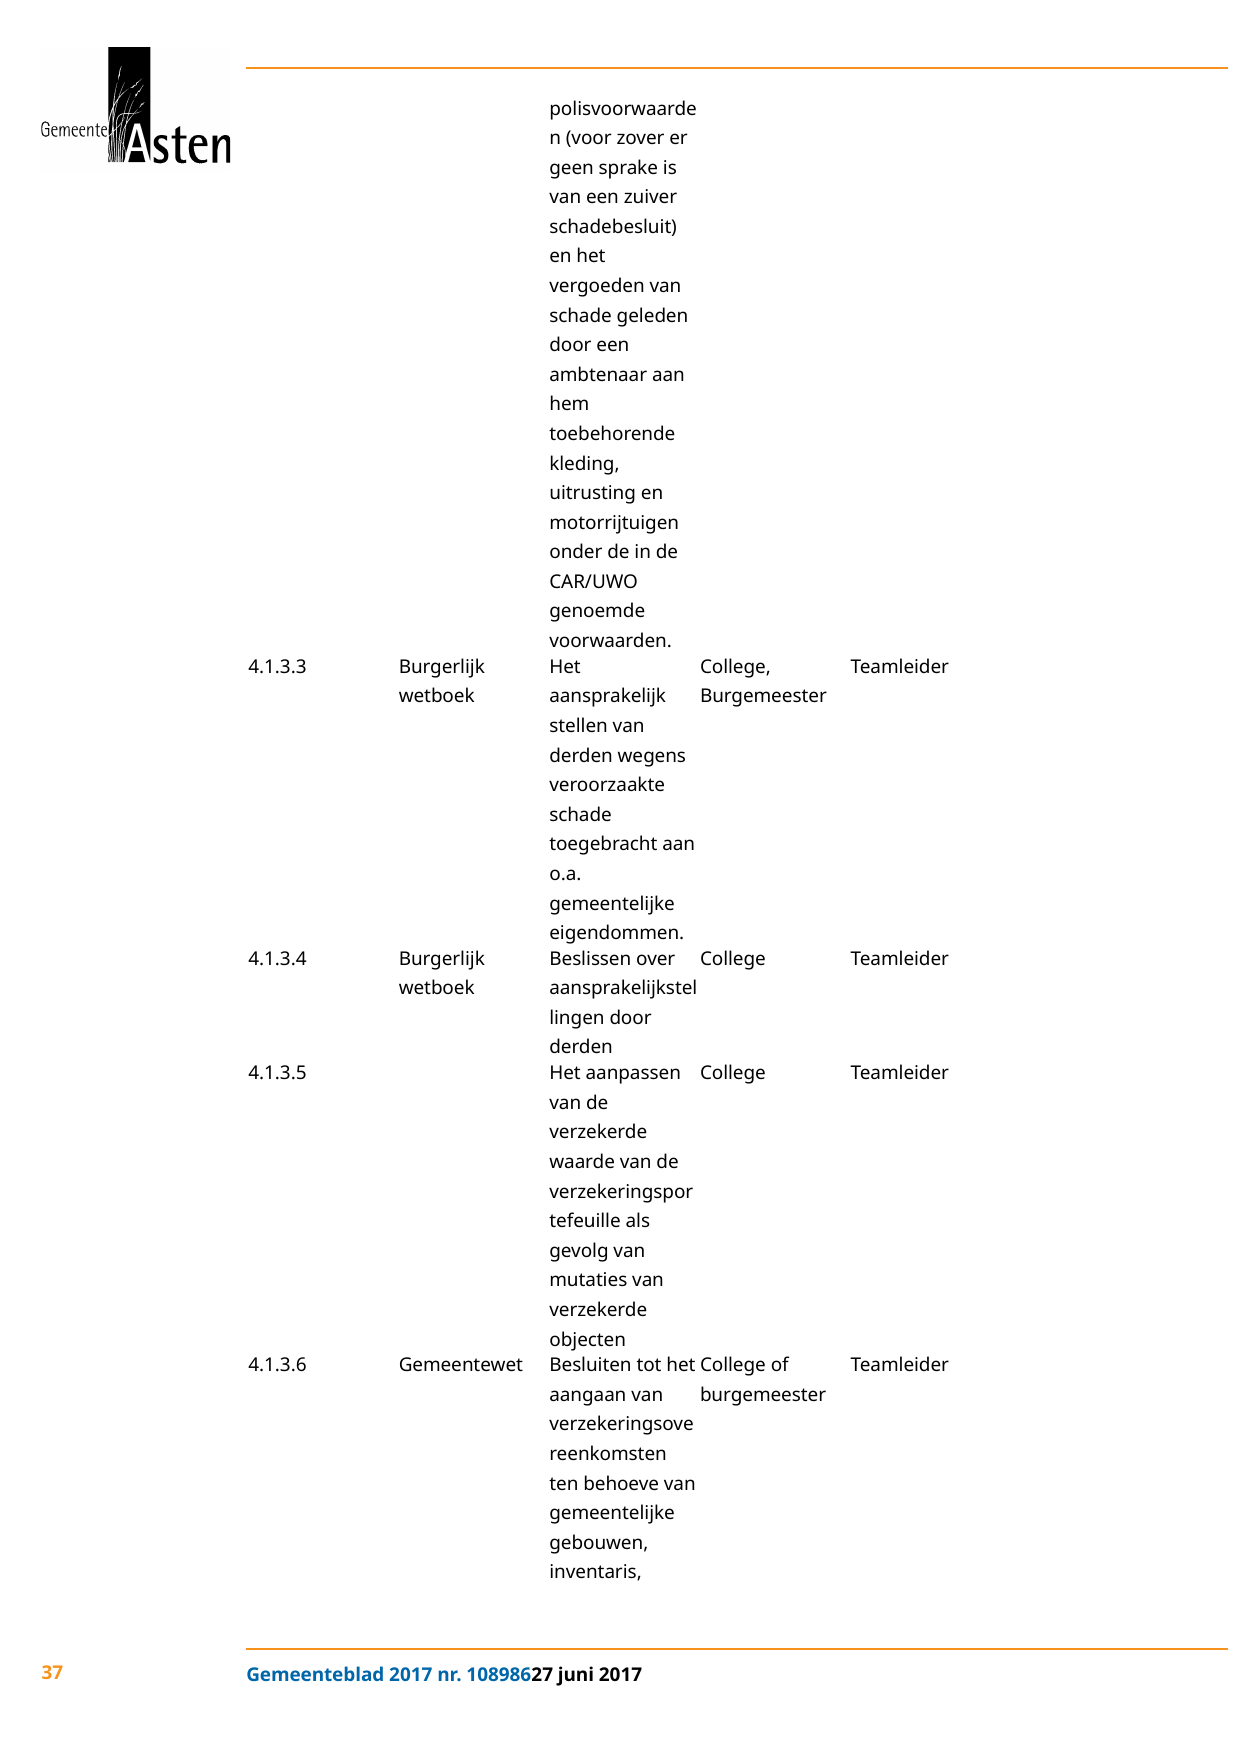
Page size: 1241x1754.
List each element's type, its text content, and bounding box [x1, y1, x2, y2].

table_cell 4.1.3.6 [248, 1351, 398, 1584]
table_cell [1001, 1060, 1152, 1351]
picture [41, 47, 231, 172]
table_cell College of burgemeester [700, 1351, 850, 1584]
table_cell Teamleider [850, 1060, 1001, 1351]
table_cell [1001, 95, 1152, 653]
table_cell [850, 95, 1001, 653]
table_cell Beslissen over aansprakelijkstellingen door derden [549, 945, 700, 1059]
table_cell [248, 95, 398, 653]
table_cell Burgerlijk wetboek [399, 945, 549, 1059]
table_cell 4.1.3.3 [248, 653, 398, 945]
table_cell [399, 1060, 549, 1351]
table_cell College [700, 1060, 850, 1351]
table_cell Teamleider [850, 653, 1001, 945]
table_cell Het aanpassen van de verzekerde waarde van de verzekeringsportefeuille als gevolg van mutaties van verzekerde objecten [549, 1060, 700, 1351]
table_cell Teamleider [850, 945, 1001, 1059]
table_cell Burgerlijk wetboek [399, 653, 549, 945]
table_cell [700, 95, 850, 653]
table_cell Besluiten tot het aangaan van verzekeringsovereenkomsten ten behoeve van gemeentelijke gebouwen, inventaris, [549, 1351, 700, 1584]
table_cell [1001, 945, 1152, 1059]
table_cell College, Burgemeester [700, 653, 850, 945]
table_cell 4.1.3.4 [248, 945, 398, 1059]
table_cell [1001, 653, 1152, 945]
table_cell Gemeentewet [399, 1351, 549, 1584]
table_cell 4.1.3.5 [248, 1060, 398, 1351]
table_cell Het aansprakelijk stellen van derden wegens veroorzaakte schade toegebracht aan o.a. gemeentelijke eigendommen. [549, 653, 700, 945]
table_cell [399, 95, 549, 653]
table_cell polisvoorwaarden (voor zover er geen sprake is van een zuiver schadebesluit) en het vergoeden van schade geleden door een ambtenaar aan hem toebehorende kleding, uitrusting en motorrijtuigen onder de in de CAR/UWO genoemde voorwaarden. [549, 95, 700, 653]
table_cell College [700, 945, 850, 1059]
table_cell [1001, 1351, 1152, 1584]
table_cell Teamleider [850, 1351, 1001, 1584]
